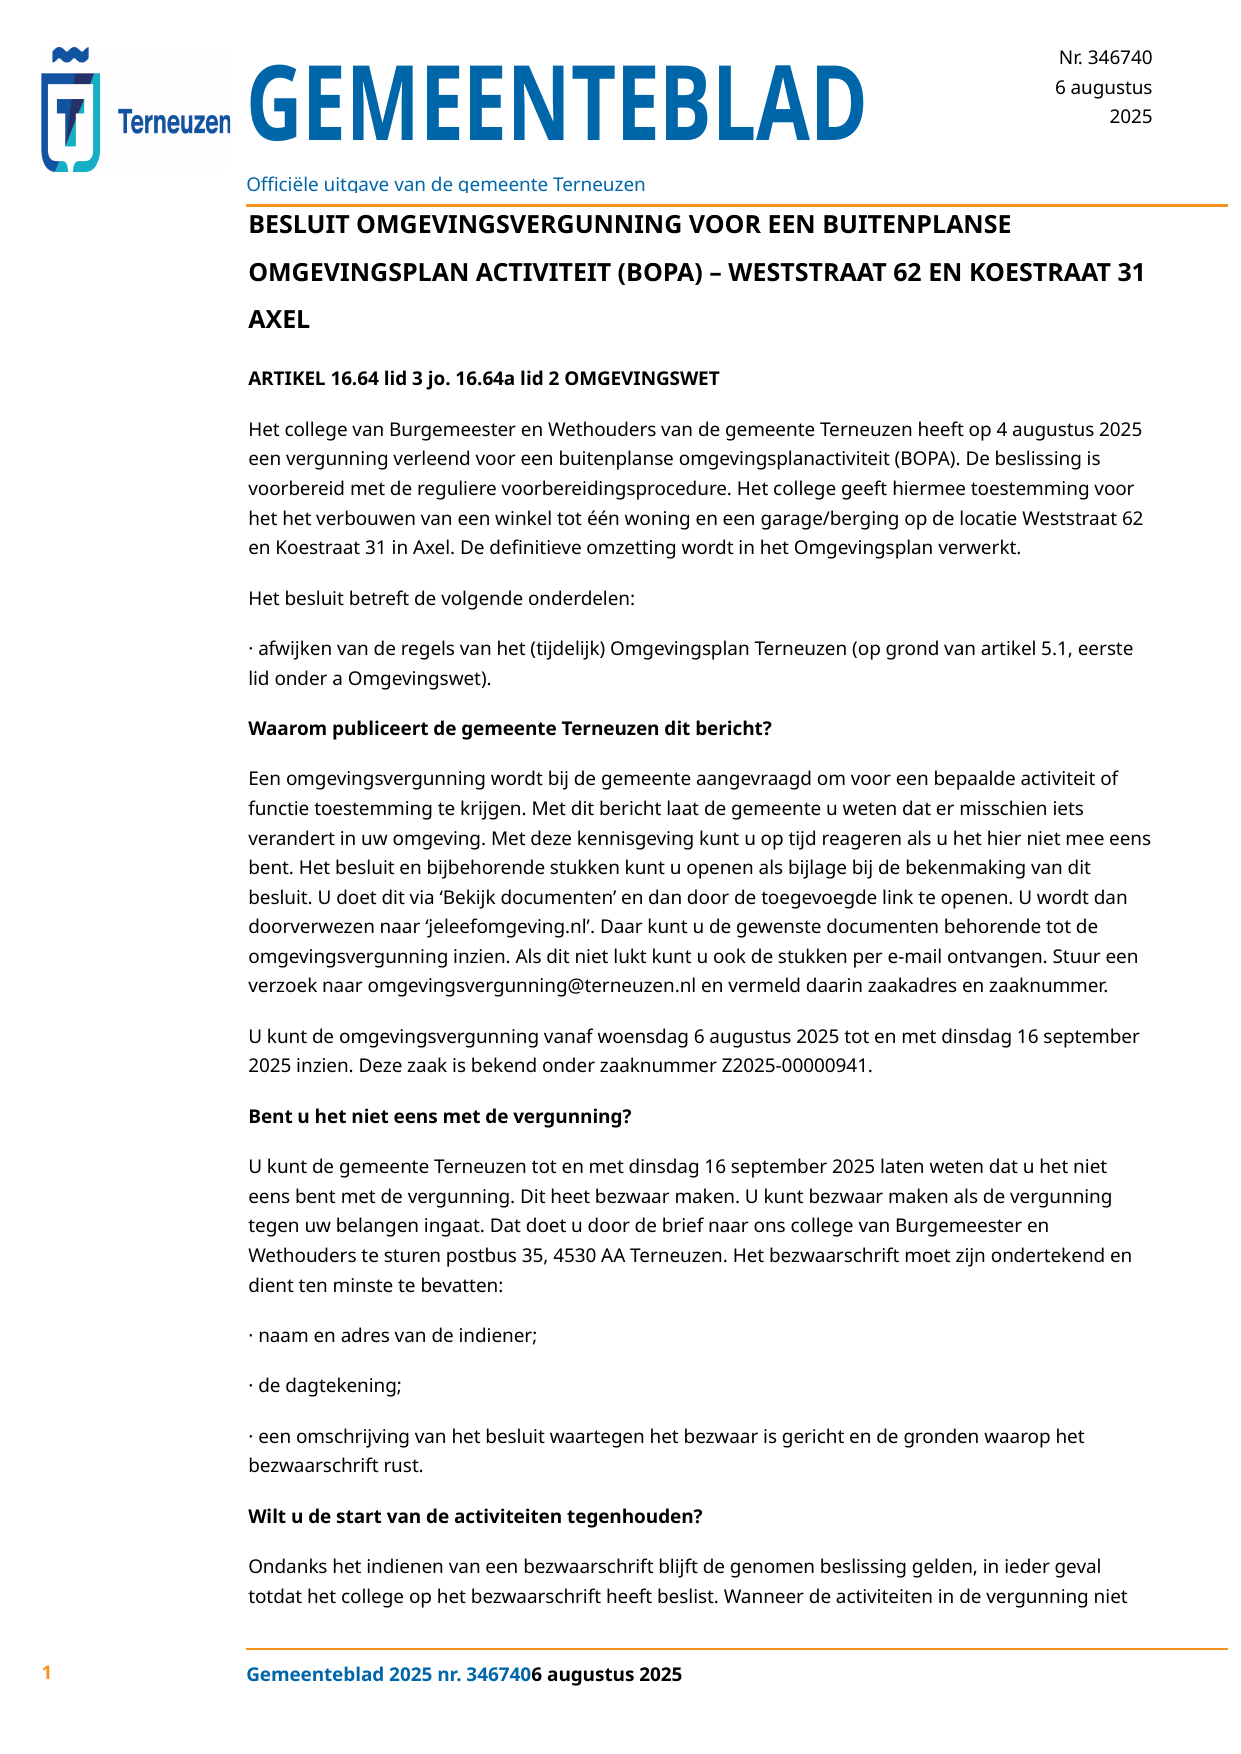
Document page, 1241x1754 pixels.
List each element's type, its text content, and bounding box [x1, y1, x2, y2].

text Waarom publiceert de gemeente Terneuzen dit bericht? [248, 715, 1152, 741]
text Het besluit betreft de volgende onderdelen: [248, 585, 1152, 610]
text Een omgevingsvergunning wordt bij de gemeente aangevraagd om voor een bepaalde activiteit of functie toestemming te krijgen. Met dit bericht laat de gemeente u weten dat er misschien iets verandert in uw omgeving. Met deze kennisgeving kunt u op tijd reageren als u het hier niet mee eens bent. Het besluit en bijbehorende stukken kunt u openen als bijlage bij de bekenmaking van dit besluit. U doet dit via ‘Bekijk documenten’ en dan door de toegevoegde link te openen. U wordt dan doorverwezen naar ‘jeleefomgeving.nl’. Daar kunt u de gewenste documenten behorende tot de omgevingsvergunning inzien. Als dit niet lukt kunt u ook de stukken per e-mail ontvangen. Stuur een verzoek naar omgevingsvergunning@terneuzen.nl en vermeld daarin zaakadres en zaaknummer. [248, 766, 1152, 998]
text · de dagtekening; [248, 1373, 1152, 1398]
picture [41, 47, 231, 172]
text · naam en adres van de indiener; [248, 1322, 1152, 1348]
text U kunt de omgevingsvergunning vanaf woensdag 6 augustus 2025 tot en met dinsdag 16 september 2025 inzien. Deze zaak is bekend onder zaaknummer Z2025-00000941. [248, 1023, 1152, 1078]
text Bent u het niet eens met de vergunning? [248, 1103, 1152, 1129]
text Ondanks het indienen van een bezwaarschrift blijft de genomen beslissing gelden, in ieder geval totdat het college op het bezwaarschrift heeft beslist. Wanneer de activiteiten in de vergunning niet [248, 1553, 1152, 1609]
text U kunt de gemeente Terneuzen tot en met dinsdag 16 september 2025 laten weten dat u het niet eens bent met de vergunning. Dit heet bezwaar maken. U kunt bezwaar maken als de vergunning tegen uw belangen ingaat. Dat doet u door de brief naar ons college van Burgemeester en Wethouders te sturen postbus 35, 4530 AA Terneuzen. Het bezwaarschrift moet zijn ondertekend en dient ten minste te bevatten: [248, 1153, 1152, 1297]
text Het college van Burgemeester en Wethouders van de gemeente Terneuzen heeft op 4 augustus 2025 een vergunning verleend voor een buitenplanse omgevingsplanactiviteit (BOPA). De beslissing is voorbereid met de reguliere voorbereidingsprocedure. Het college geeft hiermee toestemming voor het het verbouwen van een winkel tot één woning en een garage/berging op de locatie Weststraat 62 en Koestraat 31 in Axel. De definitieve omzetting wordt in het Omgevingsplan verwerkt. [248, 416, 1152, 560]
text Wilt u de start van de activiteiten tegenhouden? [248, 1503, 1152, 1529]
text · een omschrijving van het besluit waartegen het bezwaar is gericht en de gronden waarop het bezwaarschrift rust. [248, 1423, 1152, 1478]
text ARTIKEL 16.64 lid 3 jo. 16.64a lid 2 OMGEVINGSWET [248, 366, 1152, 391]
text · afwijken van de regels van het (tijdelijk) Omgevingsplan Terneuzen (op grond van artikel 5.1, eerste lid onder a Omgevingswet). [248, 635, 1152, 690]
text BESLUIT OMGEVINGSVERGUNNING VOOR EEN BUITENPLANSE OMGEVINGSPLAN ACTIVITEIT (BOPA) – WESTSTRAAT 62 EN KOESTRAAT 31 AXEL [248, 207, 1152, 336]
